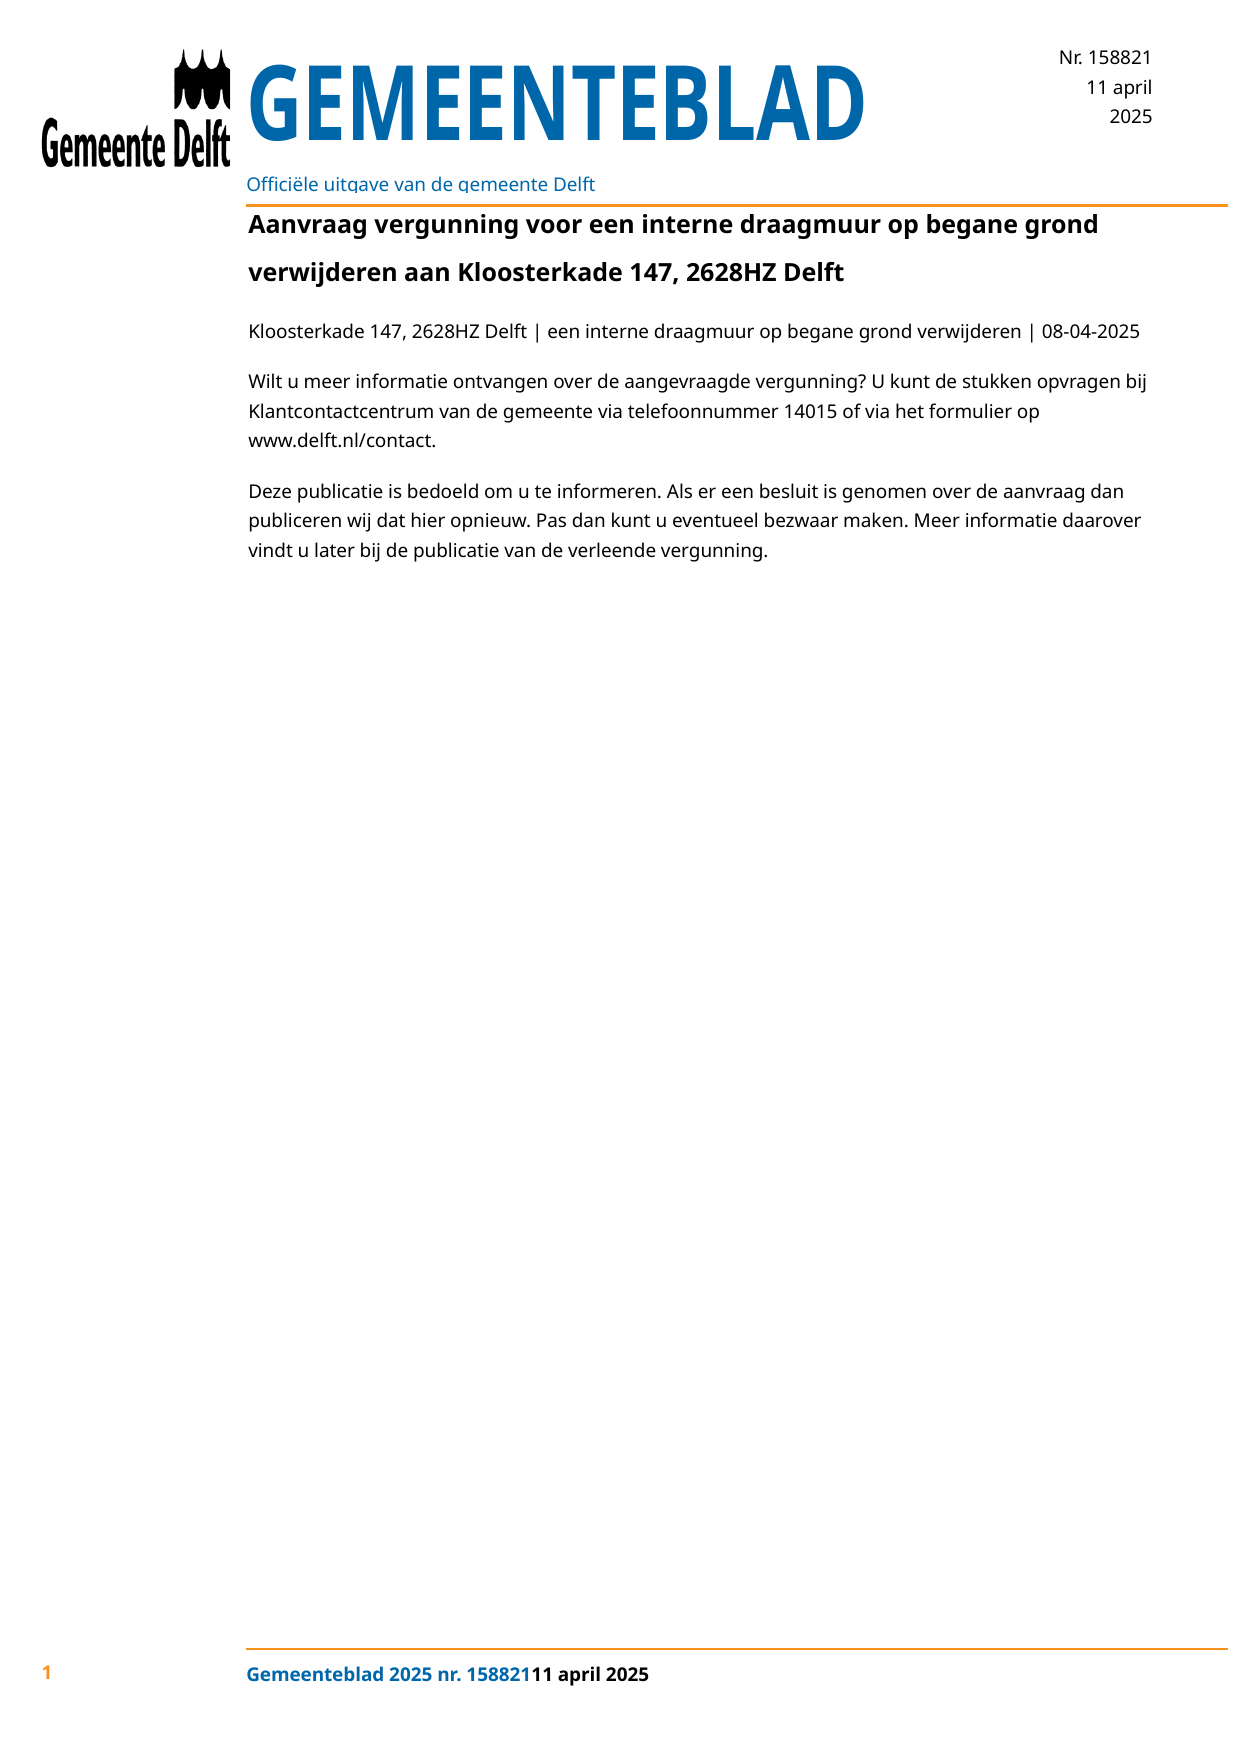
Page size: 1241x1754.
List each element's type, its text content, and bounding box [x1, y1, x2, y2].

text Deze publicatie is bedoeld om u te informeren. Als er een besluit is genomen over de aanvraag dan publiceren wij dat hier opnieuw. Pas dan kunt u eventueel bezwaar maken. Meer informatie daarover vindt u later bij de publicatie van de verleende vergunning. [248, 478, 1152, 563]
text Aanvraag vergunning voor een interne draagmuur op begane grond verwijderen aan Kloosterkade 147, 2628HZ Delft [248, 207, 1152, 288]
text Kloosterkade 147, 2628HZ Delft | een interne draagmuur op begane grond verwijderen | 08-04-2025 [248, 318, 1152, 344]
text Wilt u meer informatie ontvangen over de aangevraagde vergunning? U kunt de stukken opvragen bij Klantcontactcentrum van de gemeente via telefoonnummer 14015 of via het formulier op www.delft.nl/contact. [248, 368, 1152, 453]
picture [41, 47, 231, 172]
